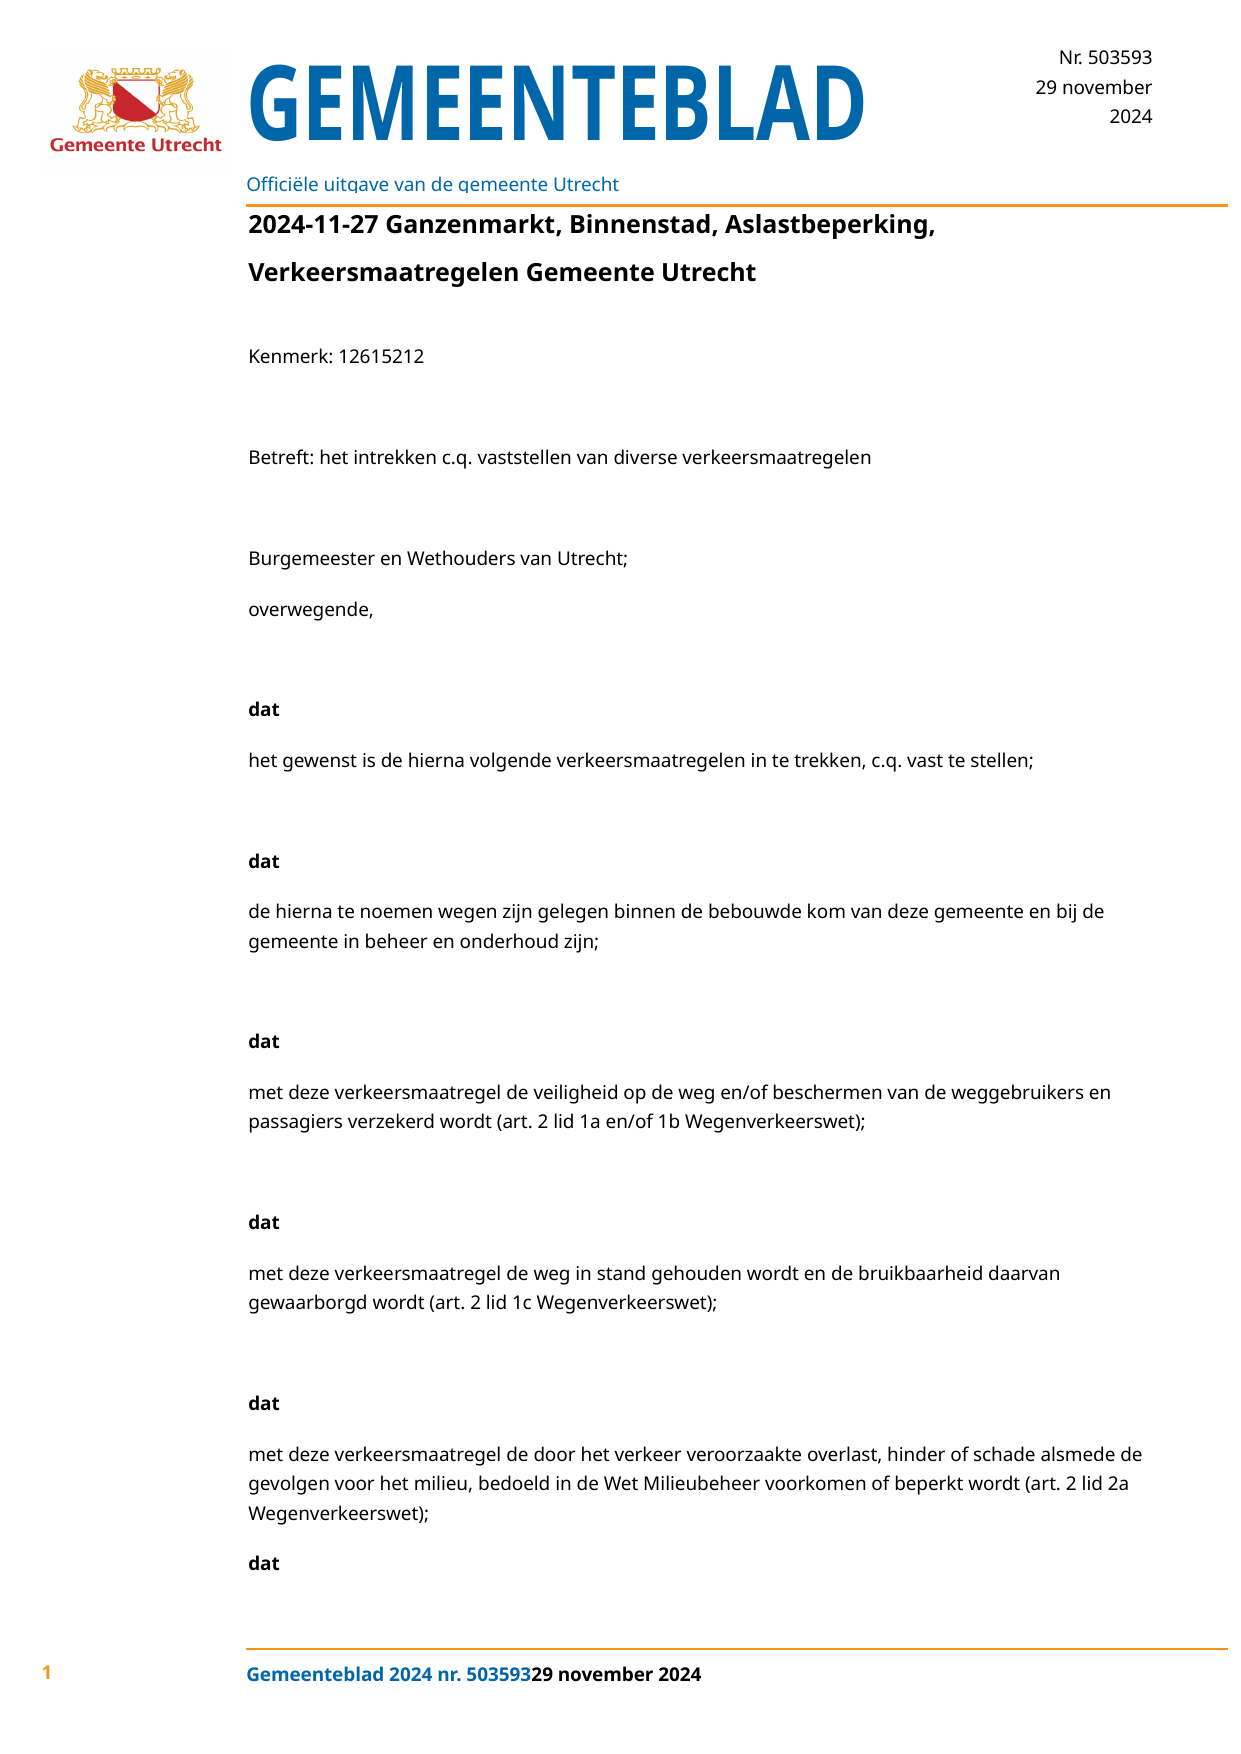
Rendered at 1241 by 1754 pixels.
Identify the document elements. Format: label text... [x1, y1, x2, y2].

text dat [248, 697, 1152, 722]
text Betreft: het intrekken c.q. vaststellen van diverse verkeersmaatregelen [248, 444, 1152, 470]
text Kenmerk: 12615212 [248, 344, 1152, 369]
text dat [248, 1029, 1152, 1054]
text overwegende, [248, 596, 1152, 621]
text dat [248, 848, 1152, 873]
picture [41, 47, 231, 172]
text 2024-11-27 Ganzenmarkt, Binnenstad, Aslastbeperking, Verkeersmaatregelen Gemeente Utrecht [248, 207, 1152, 288]
text met deze verkeersmaatregel de weg in stand gehouden wordt en de bruikbaarheid daarvan gewaarborgd wordt (art. 2 lid 1c Wegenverkeerswet); [248, 1260, 1152, 1315]
text dat [248, 1550, 1152, 1576]
text de hierna te noemen wegen zijn gelegen binnen de bebouwde kom van deze gemeente en bij de gemeente in beheer en onderhoud zijn; [248, 898, 1152, 953]
text Burgemeester en Wethouders van Utrecht; [248, 545, 1152, 571]
text dat [248, 1209, 1152, 1235]
text dat [248, 1390, 1152, 1416]
text het gewenst is de hierna volgende verkeersmaatregelen in te trekken, c.q. vast te stellen; [248, 747, 1152, 773]
text met deze verkeersmaatregel de door het verkeer veroorzaakte overlast, hinder of schade alsmede de gevolgen voor het milieu, bedoeld in de Wet Milieubeheer voorkomen of beperkt wordt (art. 2 lid 2a Wegenverkeerswet); [248, 1441, 1152, 1526]
text met deze verkeersmaatregel de veiligheid op de weg en/of beschermen van de weggebruikers en passagiers verzekerd wordt (art. 2 lid 1a en/of 1b Wegenverkeerswet); [248, 1079, 1152, 1134]
